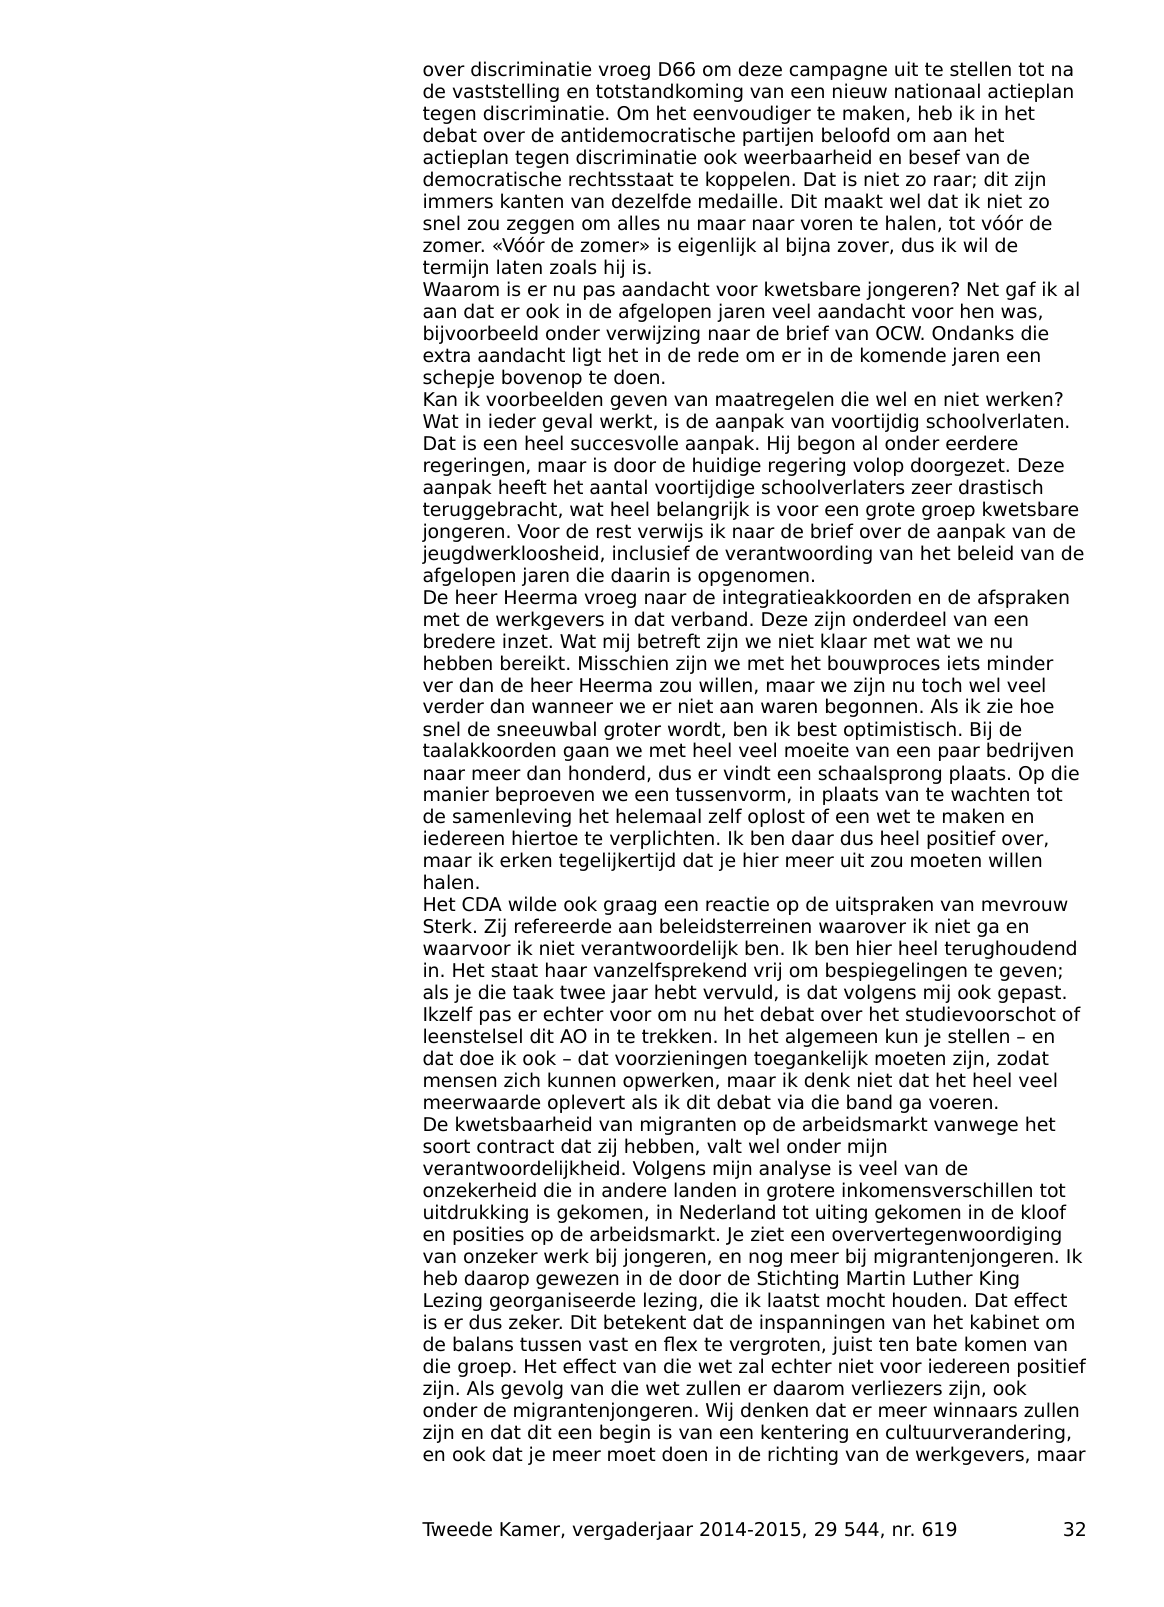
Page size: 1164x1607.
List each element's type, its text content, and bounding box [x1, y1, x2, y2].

text over discriminatie vroeg D66 om deze campagne uit te stellen tot na de vaststelling en totstandkoming van een nieuw nationaal actieplan tegen discriminatie. Om het eenvoudiger te maken, heb ik in het debat over de antidemocratische partijen beloofd om aan het actieplan tegen discriminatie ook weerbaarheid en besef van de democratische rechtsstaat te koppelen. Dat is niet zo raar; dit zijn immers kanten van dezelfde medaille. Dit maakt wel dat ik niet zo snel zou zeggen om alles nu maar naar voren te halen, tot vóór de zomer. «Vóór de zomer» is eigenlijk al bijna zover, dus ik wil de termijn laten zoals hij is. [422, 59, 1087, 279]
text De kwetsbaarheid van migranten op de arbeidsmarkt vanwege het soort contract dat zij hebben, valt wel onder mijn verantwoordelijkheid. Volgens mijn analyse is veel van de onzekerheid die in andere landen in grotere inkomensverschillen tot uitdrukking is gekomen, in Nederland tot uiting gekomen in de kloof en posities op de arbeidsmarkt. Je ziet een oververtegenwoordiging van onzeker werk bij jongeren, en nog meer bij migrantenjongeren. Ik heb daarop gewezen in de door de Stichting Martin Luther King Lezing georganiseerde lezing, die ik laatst mocht houden. Dat effect is er dus zeker. Dit betekent dat de inspanningen van het kabinet om de balans tussen vast en flex te vergroten, juist ten bate komen van die groep. Het effect van die wet zal echter niet voor iedereen positief zijn. Als gevolg van die wet zullen er daarom verliezers zijn, ook onder de migrantenjongeren. Wij denken dat er meer winnaars zullen zijn en dat dit een begin is van een kentering en cultuurverandering, en ook dat je meer moet doen in de richting van de werkgevers, maar [422, 1114, 1087, 1466]
text Kan ik voorbeelden geven van maatregelen die wel en niet werken? Wat in ieder geval werkt, is de aanpak van voortijdig schoolverlaten. Dat is een heel succesvolle aanpak. Hij begon al onder eerdere regeringen, maar is door de huidige regering volop doorgezet. Deze aanpak heeft het aantal voortijdige schoolverlaters zeer drastisch teruggebracht, wat heel belangrijk is voor een grote groep kwetsbare jongeren. Voor de rest verwijs ik naar de brief over de aanpak van de jeugdwerkloosheid, inclusief de verantwoording van het beleid van de afgelopen jaren die daarin is opgenomen. [422, 389, 1087, 587]
text De heer Heerma vroeg naar de integratieakkoorden en de afspraken met de werkgevers in dat verband. Deze zijn onderdeel van een bredere inzet. Wat mij betreft zijn we niet klaar met wat we nu hebben bereikt. Misschien zijn we met het bouwproces iets minder ver dan de heer Heerma zou willen, maar we zijn nu toch wel veel verder dan wanneer we er niet aan waren begonnen. Als ik zie hoe snel de sneeuwbal groter wordt, ben ik best optimistisch. Bij de taalakkoorden gaan we met heel veel moeite van een paar bedrijven naar meer dan honderd, dus er vindt een schaalsprong plaats. Op die manier beproeven we een tussenvorm, in plaats van te wachten tot de samenleving het helemaal zelf oplost of een wet te maken en iedereen hiertoe te verplichten. Ik ben daar dus heel positief over, maar ik erken tegelijkertijd dat je hier meer uit zou moeten willen halen. [422, 587, 1087, 894]
text Het CDA wilde ook graag een reactie op de uitspraken van mevrouw Sterk. Zij refereerde aan beleidsterreinen waarover ik niet ga en waarvoor ik niet verantwoordelijk ben. Ik ben hier heel terughoudend in. Het staat haar vanzelfsprekend vrij om bespiegelingen te geven; als je die taak twee jaar hebt vervuld, is dat volgens mij ook gepast. Ikzelf pas er echter voor om nu het debat over het studievoorschot of leenstelsel dit AO in te trekken. In het algemeen kun je stellen – en dat doe ik ook – dat voorzieningen toegankelijk moeten zijn, zodat mensen zich kunnen opwerken, maar ik denk niet dat het heel veel meerwaarde oplevert als ik dit debat via die band ga voeren. [422, 894, 1087, 1114]
text Waarom is er nu pas aandacht voor kwetsbare jongeren? Net gaf ik al aan dat er ook in de afgelopen jaren veel aandacht voor hen was, bijvoorbeeld onder verwijzing naar de brief van OCW. Ondanks die extra aandacht ligt het in de rede om er in de komende jaren een schepje bovenop te doen. [422, 279, 1087, 389]
